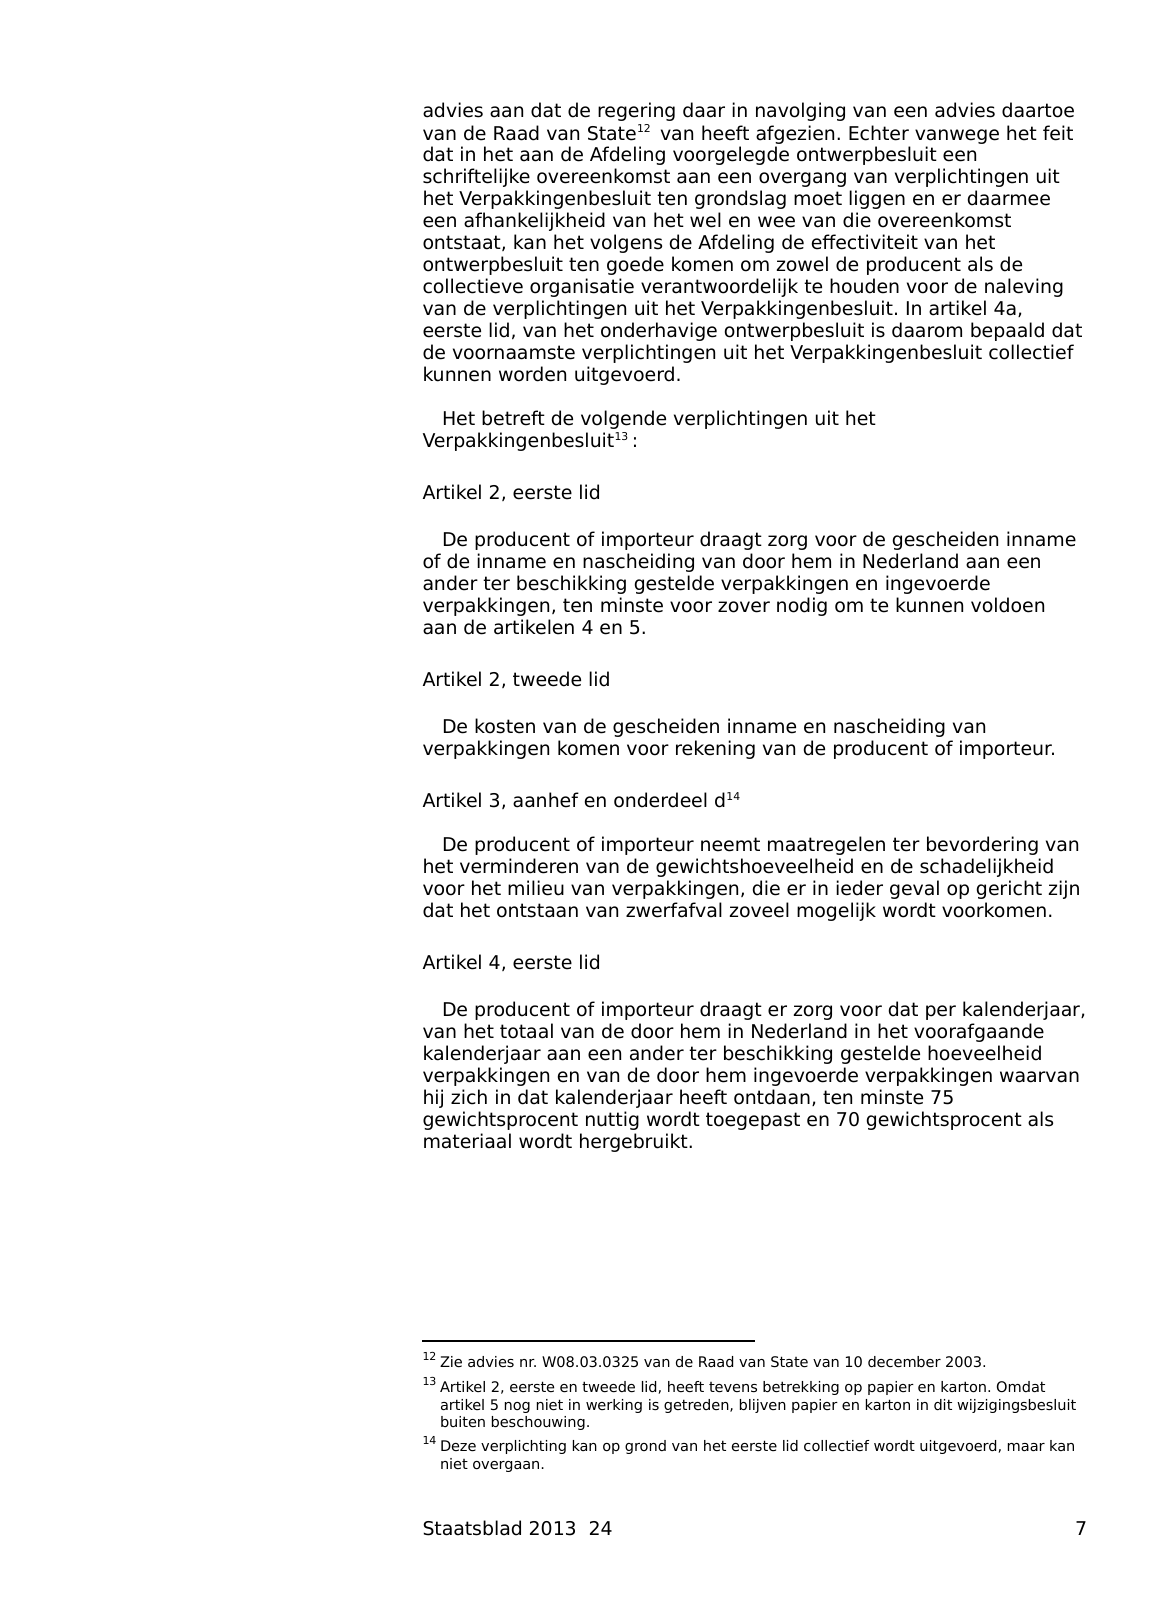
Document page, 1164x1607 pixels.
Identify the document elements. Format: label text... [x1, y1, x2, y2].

text De kosten van de gescheiden inname en nascheiding van verpakkingen komen voor rekening van de producent of importeur. [422, 716, 1087, 760]
text Deze verplichting kan op grond van het eerste lid collectief wordt uitgevoerd, maar kan niet overgaan. [422, 1434, 1087, 1473]
subtitle Artikel 4, eerste lid [422, 952, 1087, 974]
text Zie advies nr. W08.03.0325 van de Raad van State van 10 december 2003. [422, 1350, 1087, 1372]
text Het betreft de volgende verplichtingen uit het Verpakkingenbesluit: [422, 408, 1087, 452]
subtitle Artikel 2, eerste lid [422, 482, 1087, 504]
text De producent of importeur draagt zorg voor de gescheiden inname of de inname en nascheiding van door hem in Nederland aan een ander ter beschikking gestelde verpakkingen en ingevoerde verpakkingen, ten minste voor zover nodig om te kunnen voldoen aan de artikelen 4 en 5. [422, 529, 1087, 639]
text Artikel 2, eerste en tweede lid, heeft tevens betrekking op papier en karton. Omdat artikel 5 nog niet in werking is getreden, blijven papier en karton in dit wijzigingsbesluit buiten beschouwing. [422, 1375, 1087, 1431]
text De producent of importeur draagt er zorg voor dat per kalenderjaar, van het totaal van de door hem in Nederland in het voorafgaande kalenderjaar aan een ander ter beschikking gestelde hoeveelheid verpakkingen en van de door hem ingevoerde verpakkingen waarvan hij zich in dat kalenderjaar heeft ontdaan, ten minste 75 gewichtsprocent nuttig wordt toegepast en 70 gewichtsprocent als materiaal wordt hergebruikt. [422, 999, 1087, 1153]
subtitle Artikel 2, tweede lid [422, 669, 1087, 691]
subtitle Artikel 3, aanhef en onderdeel d [422, 790, 1087, 812]
text advies aan dat de regering daar in navolging van een advies daartoe van de Raad van State van heeft afgezien. Echter vanwege het feit dat in het aan de Afdeling voorgelegde ontwerpbesluit een schriftelijke overeenkomst aan een overgang van verplichtingen uit het Verpakkingenbesluit ten grondslag moet liggen en er daarmee een afhankelijkheid van het wel en wee van die overeenkomst ontstaat, kan het volgens de Afdeling de effectiviteit van het ontwerpbesluit ten goede komen om zowel de producent als de collectieve organisatie verantwoordelijk te houden voor de naleving van de verplichtingen uit het Verpakkingenbesluit. In artikel 4a, eerste lid, van het onderhavige ontwerpbesluit is daarom bepaald dat de voornaamste verplichtingen uit het Verpakkingenbesluit collectief kunnen worden uitgevoerd. [422, 100, 1087, 386]
text De producent of importeur neemt maatregelen ter bevordering van het verminderen van de gewichtshoeveelheid en de schadelijkheid voor het milieu van verpakkingen, die er in ieder geval op gericht zijn dat het ontstaan van zwerfafval zoveel mogelijk wordt voorkomen. [422, 834, 1087, 922]
